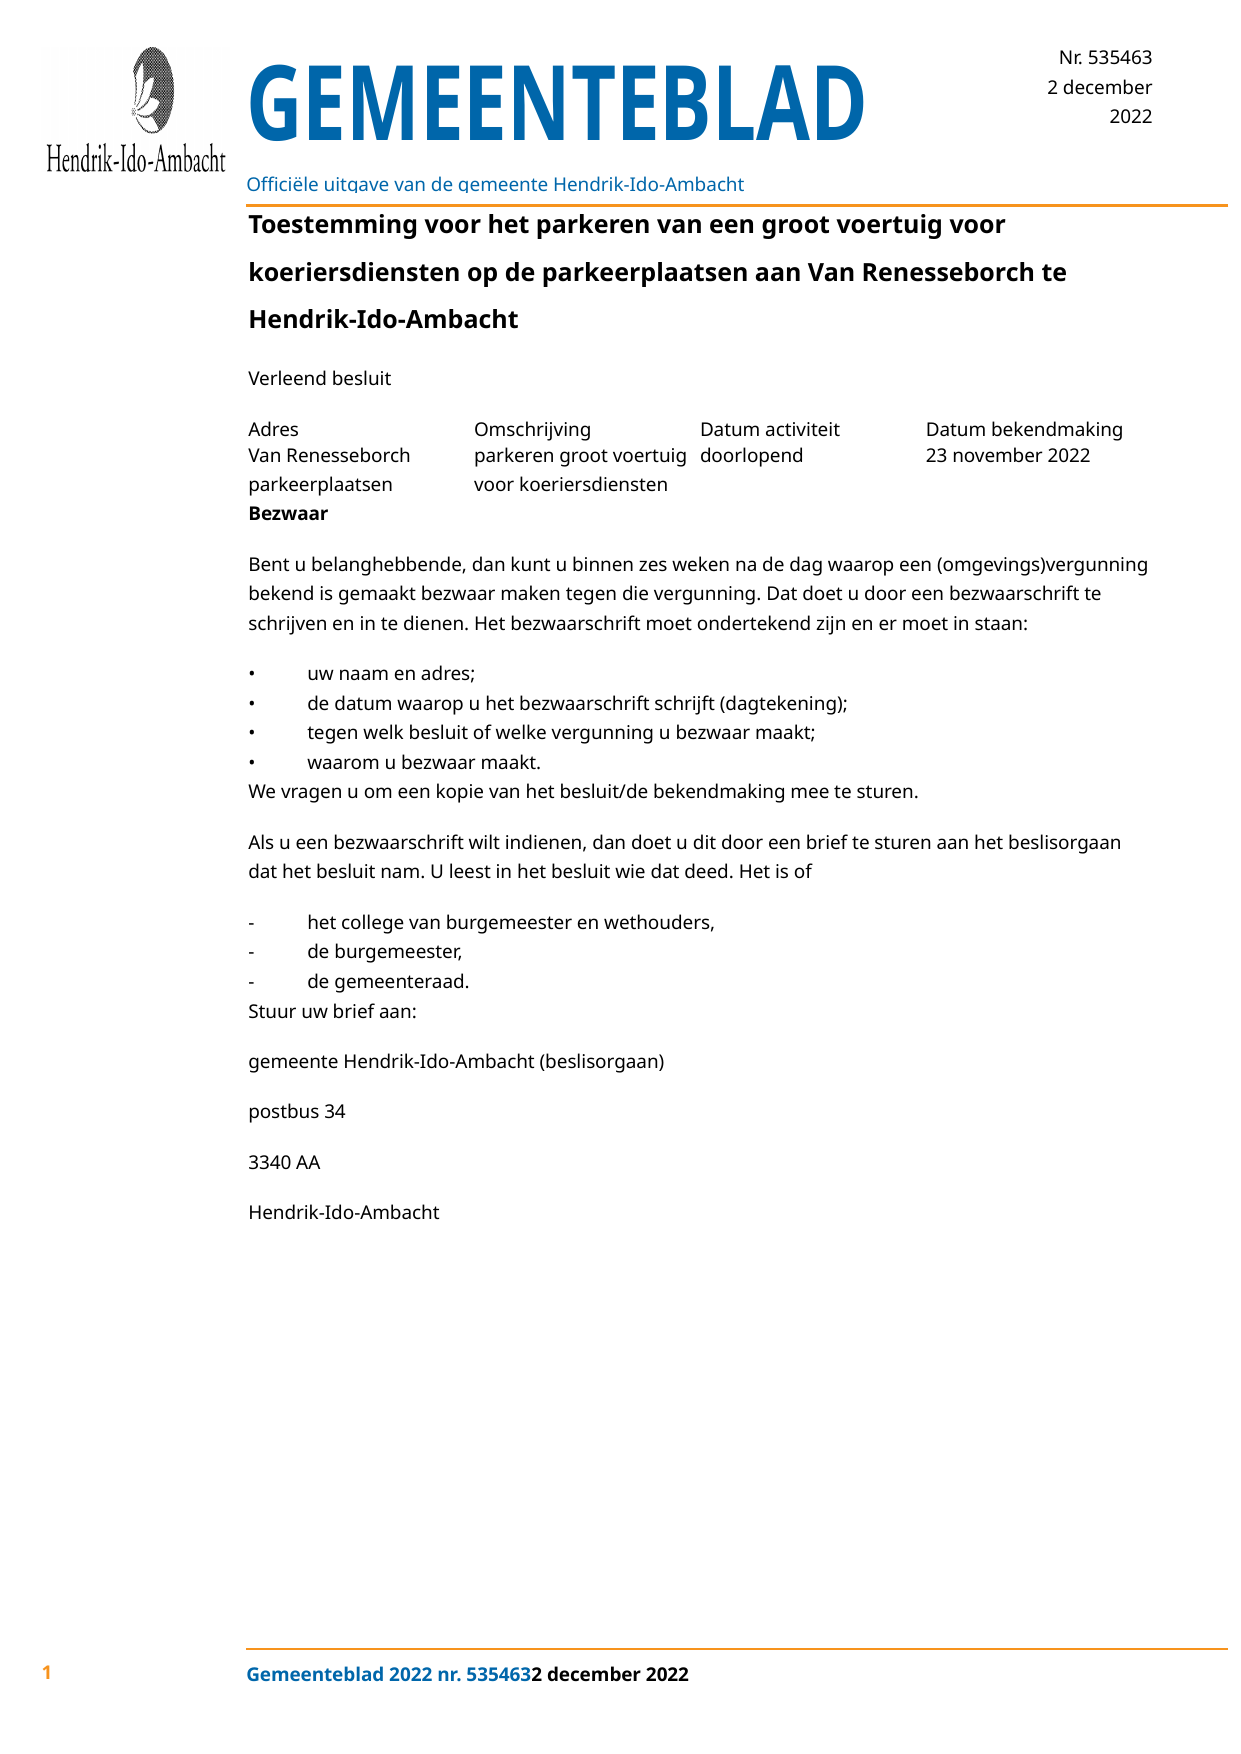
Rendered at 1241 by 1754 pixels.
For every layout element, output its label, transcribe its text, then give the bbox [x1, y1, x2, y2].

table_cell parkeren groot voertuig voor koeriersdiensten [474, 442, 700, 497]
list de gemeenteraad. [248, 968, 1152, 994]
text 3340 AA [248, 1149, 1152, 1175]
picture [41, 47, 231, 172]
table_header Datum bekendmaking [926, 416, 1152, 442]
list de datum waarop u het bezwaarschrift schrijft (dagtekening); [248, 690, 1152, 716]
table_cell doorlopend [700, 442, 926, 497]
list de burgemeester, [248, 939, 1152, 964]
table_header Adres [248, 416, 474, 442]
text Als u een bezwaarschrift wilt indienen, dan doet u dit door een brief te sturen aan het beslisorgaan dat het besluit nam. U leest in het besluit wie dat deed. Het is of [248, 829, 1152, 884]
list uw naam en adres; [248, 660, 1152, 686]
table_cell 23 november 2022 [926, 442, 1152, 497]
text Stuur uw brief aan: [248, 998, 1152, 1023]
list het college van burgemeester en wethouders, [248, 909, 1152, 935]
list waarom u bezwaar maakt. [248, 749, 1152, 775]
table_header Omschrijving [474, 416, 700, 442]
table_header Datum activiteit [700, 416, 926, 442]
table_cell Van Renesseborch parkeerplaatsen [248, 442, 474, 497]
text Bezwaar [248, 500, 1152, 526]
text gemeente Hendrik-Ido-Ambacht (beslisorgaan) [248, 1048, 1152, 1074]
text Bent u belanghebbende, dan kunt u binnen zes weken na de dag waarop een (omgevings)vergunning bekend is gemaakt bezwaar maken tegen die vergunning. Dat doet u door een bezwaarschrift te schrijven en in te dienen. Het bezwaarschrift moet ondertekend zijn en er moet in staan: [248, 551, 1152, 636]
text postbus 34 [248, 1099, 1152, 1124]
text Verleend besluit [248, 366, 1152, 391]
text Hendrik-Ido-Ambacht [248, 1199, 1152, 1225]
text We vragen u om een kopie van het besluit/de bekendmaking mee te sturen. [248, 779, 1152, 804]
list tegen welk besluit of welke vergunning u bezwaar maakt; [248, 719, 1152, 745]
text Toestemming voor het parkeren van een groot voertuig voor koeriersdiensten op de parkeerplaatsen aan Van Renesseborch te Hendrik-Ido-Ambacht [248, 207, 1152, 336]
